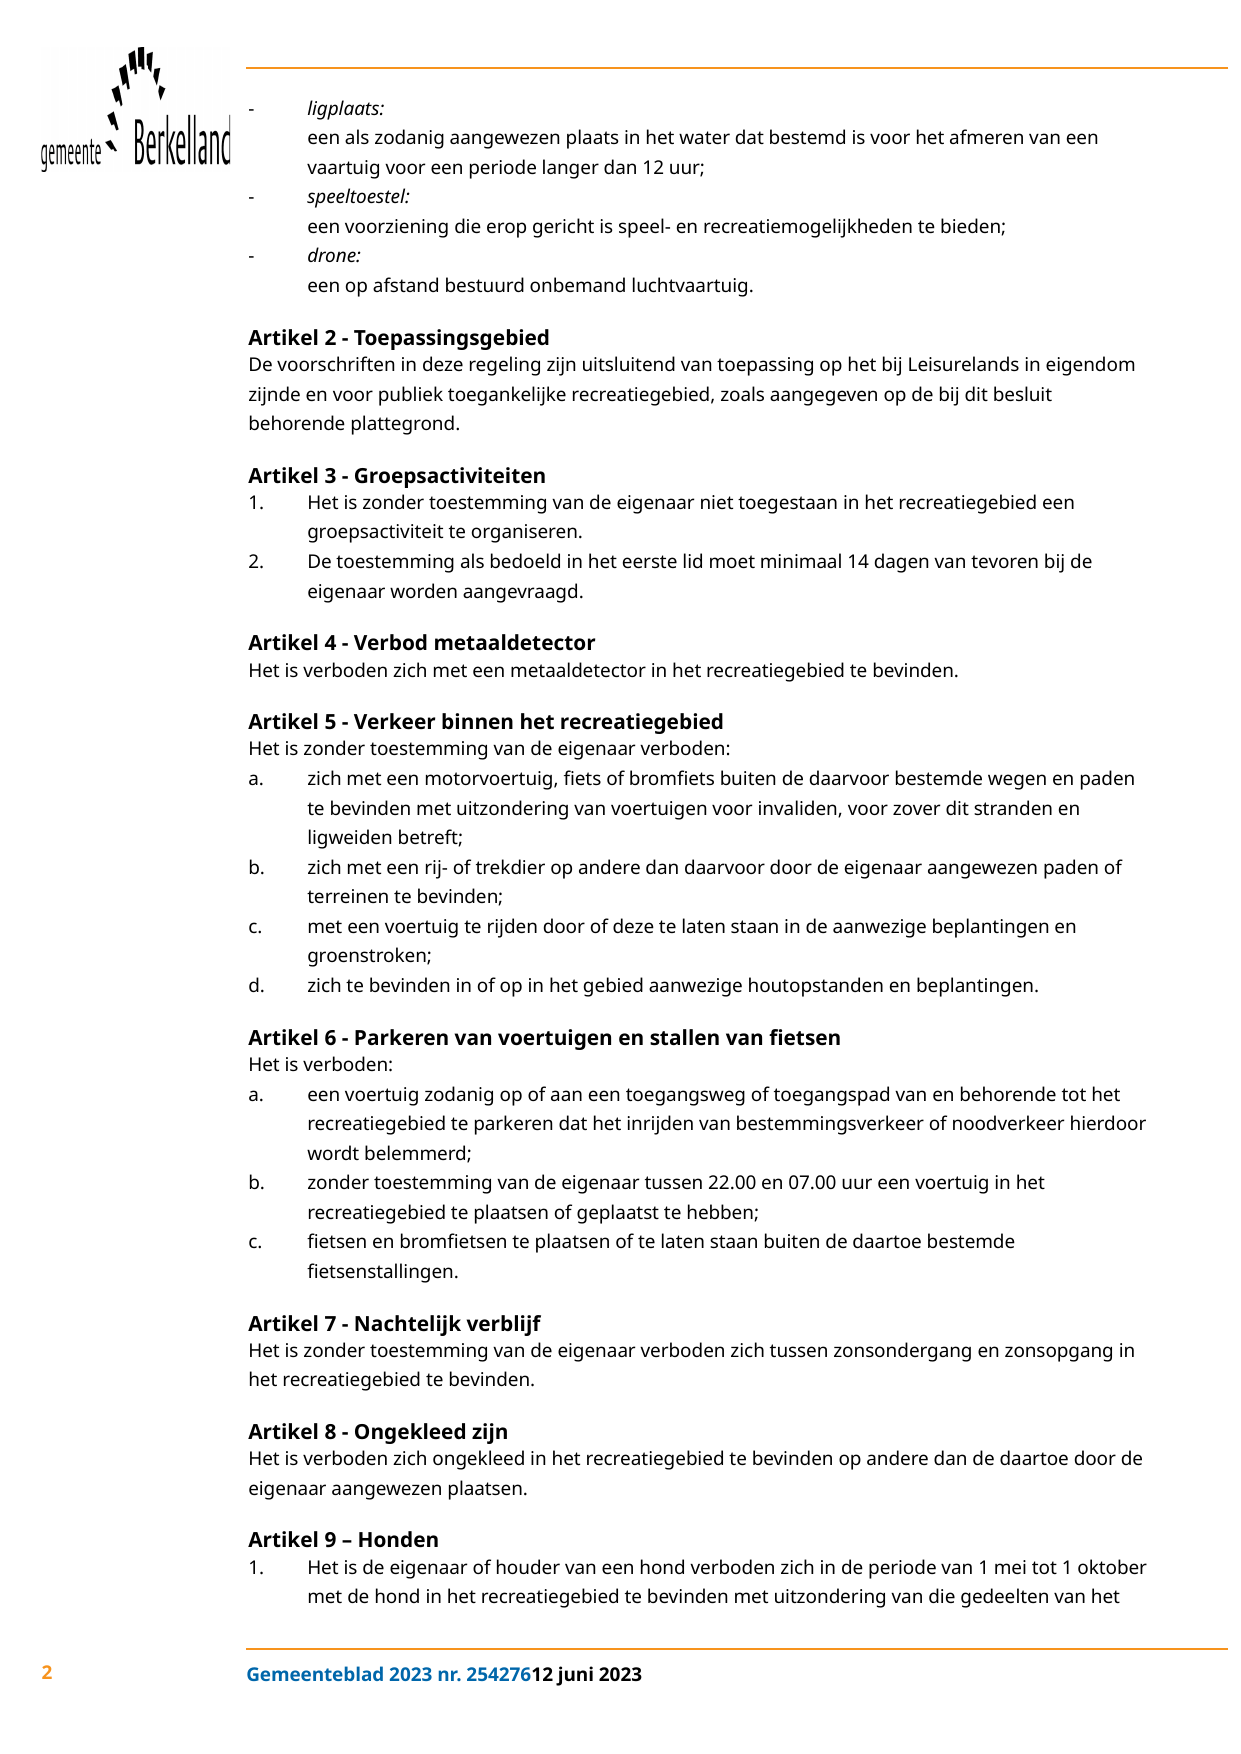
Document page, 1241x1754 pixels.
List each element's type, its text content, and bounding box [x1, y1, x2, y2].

list zich te bevinden in of op in het gebied aanwezige houtopstanden en beplantingen. [248, 972, 1152, 998]
text Het is zonder toestemming van de eigenaar verboden zich tussen zonsondergang en zonsopgang in het recreatiegebied te bevinden. [248, 1337, 1152, 1392]
list ligplaats: [248, 95, 1152, 121]
text Artikel 6 - Parkeren van voertuigen en stallen van fietsen [248, 1023, 1152, 1051]
list speeltoestel: [248, 183, 1152, 209]
text Artikel 5 - Verkeer binnen het recreatiegebied [248, 707, 1152, 736]
list De toestemming als bedoeld in het eerste lid moet minimaal 14 dagen van tevoren bij de eigenaar worden aangevraagd. [248, 548, 1152, 604]
list een voertuig zodanig op of aan een toegangsweg of toegangspad van en behorende tot het recreatiegebied te parkeren dat het inrijden van bestemmingsverkeer of noodverkeer hierdoor wordt belemmerd; [248, 1081, 1152, 1166]
list een voorziening die erop gericht is speel- en recreatiemogelijkheden te bieden; [248, 213, 1152, 239]
list een als zodanig aangewezen plaats in het water dat bestemd is voor het afmeren van een vaartuig voor een periode langer dan 12 uur; [248, 124, 1152, 180]
picture [41, 47, 231, 172]
list zich met een rij- of trekdier op andere dan daarvoor door de eigenaar aangewezen paden of terreinen te bevinden; [248, 854, 1152, 909]
text Artikel 7 - Nachtelijk verblijf [248, 1309, 1152, 1337]
text Het is verboden zich met een metaaldetector in het recreatiegebied te bevinden. [248, 657, 1152, 682]
list Het is de eigenaar of houder van een hond verboden zich in de periode van 1 mei tot 1 oktober met de hond in het recreatiegebied te bevinden met uitzondering van die gedeelten van het [248, 1554, 1152, 1609]
text Het is verboden: [248, 1051, 1152, 1077]
list een op afstand bestuurd onbemand luchtvaartuig. [248, 272, 1152, 298]
text Artikel 8 - Ongekleed zijn [248, 1417, 1152, 1446]
text Het is verboden zich ongekleed in het recreatiegebied te bevinden op andere dan de daartoe door de eigenaar aangewezen plaatsen. [248, 1446, 1152, 1501]
text Artikel 4 - Verbod metaaldetector [248, 628, 1152, 657]
text Artikel 3 - Groepsactiviteiten [248, 461, 1152, 489]
list zonder toestemming van de eigenaar tussen 22.00 en 07.00 uur een voertuig in het recreatiegebied te plaatsen of geplaatst te hebben; [248, 1169, 1152, 1225]
text Het is zonder toestemming van de eigenaar verboden: [248, 736, 1152, 761]
text Artikel 2 - Toepassingsgebied [248, 323, 1152, 351]
text Artikel 9 – Honden [248, 1526, 1152, 1554]
list met een voertuig te rijden door of deze te laten staan in de aanwezige beplantingen en groenstroken; [248, 913, 1152, 968]
list Het is zonder toestemming van de eigenaar niet toegestaan in het recreatiegebied een groepsactiviteit te organiseren. [248, 489, 1152, 544]
list drone: [248, 243, 1152, 268]
list fietsen en bromfietsen te plaatsen of te laten staan buiten de daartoe bestemde fietsenstallingen. [248, 1229, 1152, 1284]
text De voorschriften in deze regeling zijn uitsluitend van toepassing op het bij Leisurelands in eigendom zijnde en voor publiek toegankelijke recreatiegebied, zoals aangegeven op de bij dit besluit behorende plattegrond. [248, 351, 1152, 436]
list zich met een motorvoertuig, fiets of bromfiets buiten de daarvoor bestemde wegen en paden te bevinden met uitzondering van voertuigen voor invaliden, voor zover dit stranden en ligweiden betreft; [248, 765, 1152, 850]
